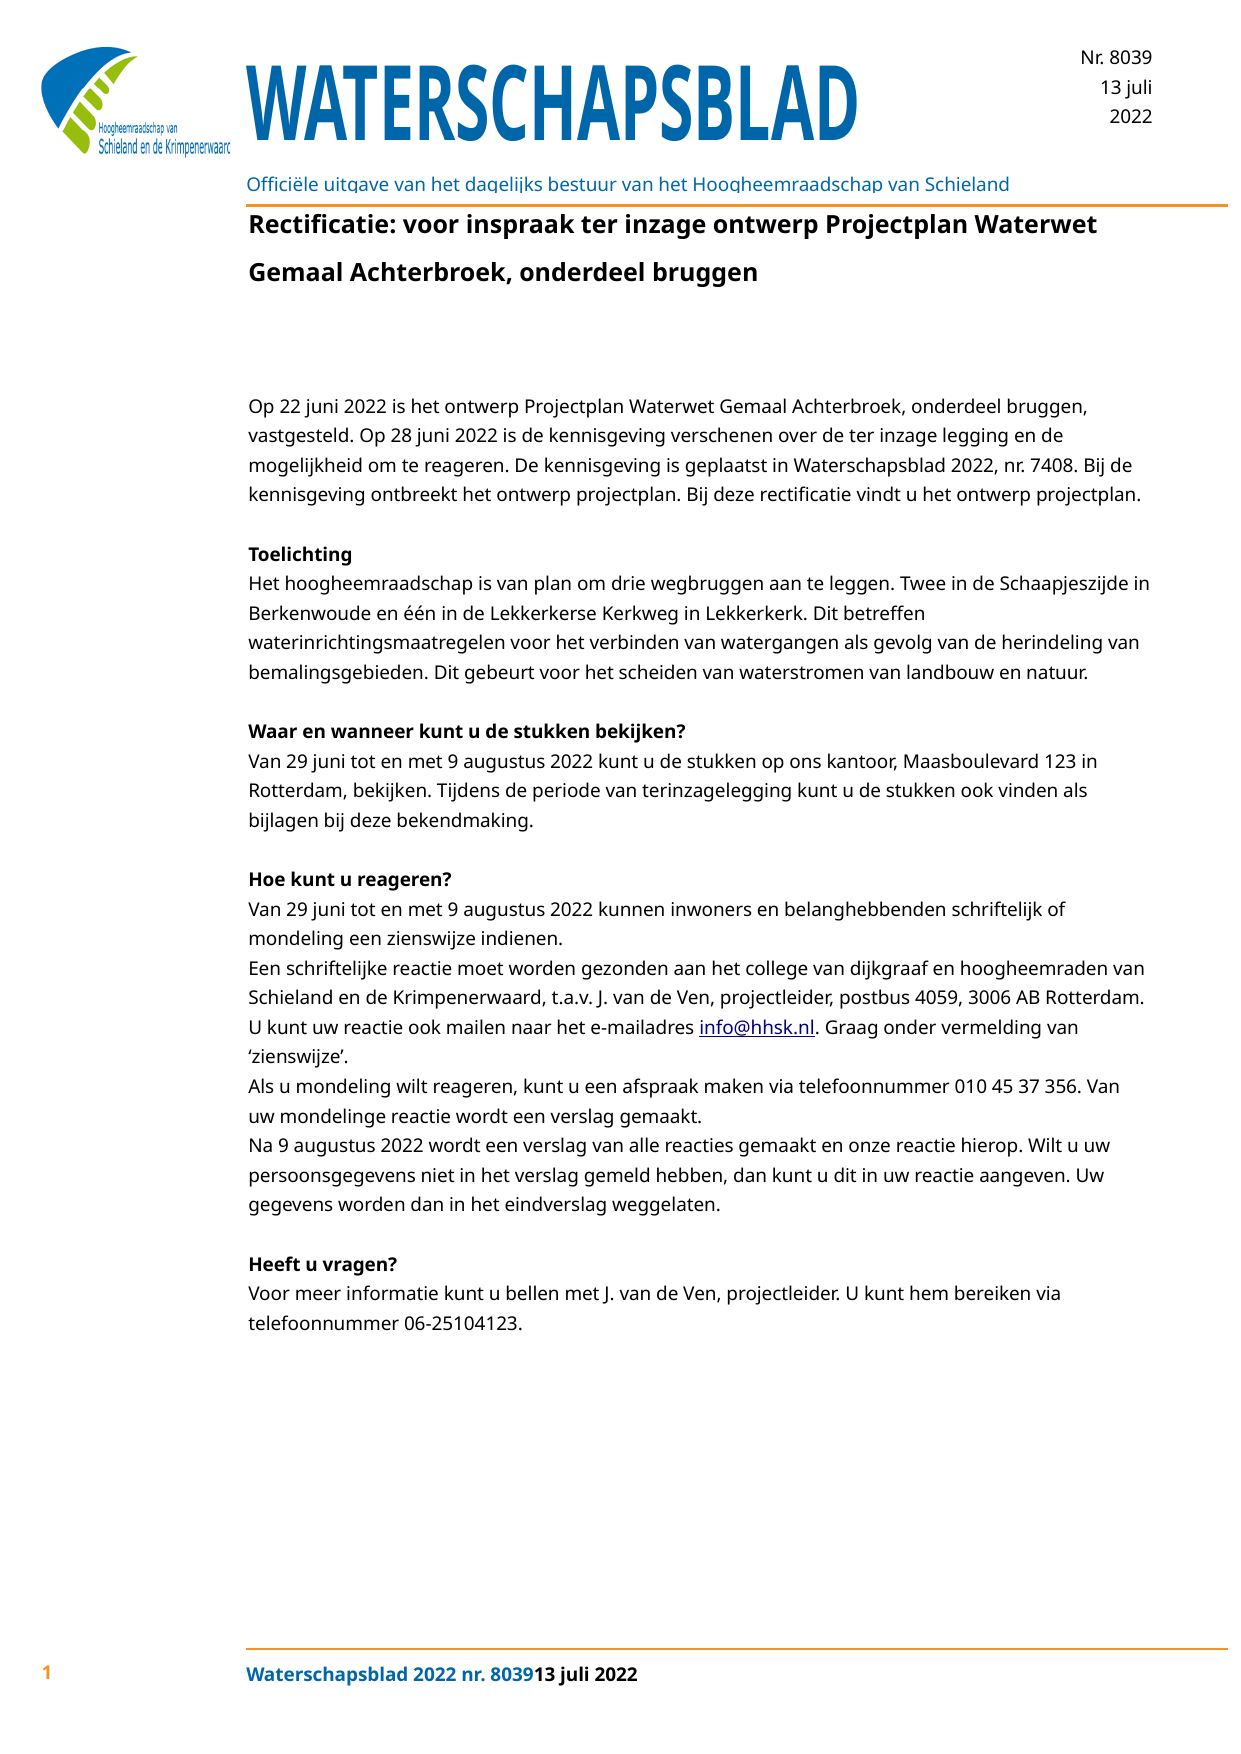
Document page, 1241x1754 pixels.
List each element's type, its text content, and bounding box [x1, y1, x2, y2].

picture [41, 47, 231, 172]
text Van 29 juni tot en met 9 augustus 2022 kunt u de stukken op ons kantoor, Maasboulevard 123 in Rotterdam, bekijken. Tijdens de periode van terinzagelegging kunt u de stukken ook vinden als bijlagen bij deze bekendmaking. [248, 748, 1152, 833]
text Het hoogheemraadschap is van plan om drie wegbruggen aan te leggen. Twee in de Schaapjeszijde in Berkenwoude en één in de Lekkerkerse Kerkweg in Lekkerkerk. Dit betreffen waterinrichtingsmaatregelen voor het verbinden van watergangen als gevolg van de herindeling van bemalingsgebieden. Dit gebeurt voor het scheiden van waterstromen van landbouw en natuur. [248, 570, 1152, 685]
text Een schriftelijke reactie moet worden gezonden aan het college van dijkgraaf en hoogheemraden van Schieland en de Krimpenerwaard, t.a.v. J. van de Ven, projectleider, postbus 4059, 3006 AB Rotterdam. U kunt uw reactie ook mailen naar het e-mailadres info@hhsk.nl. Graag onder vermelding van ‘zienswijze’. [248, 955, 1152, 1069]
text Heeft u vragen? [248, 1251, 1152, 1277]
text Waar en wanneer kunt u de stukken bekijken? [248, 718, 1152, 744]
text Voor meer informatie kunt u bellen met J. van de Ven, projectleider. U kunt hem bereiken via telefoonnummer 06-25104123. [248, 1280, 1152, 1336]
text Toelichting [248, 541, 1152, 567]
text Van 29 juni tot en met 9 augustus 2022 kunnen inwoners en belanghebbenden schriftelijk of mondeling een zienswijze indienen. [248, 896, 1152, 951]
text Hoe kunt u reageren? [248, 866, 1152, 892]
text Na 9 augustus 2022 wordt een verslag van alle reacties gemaakt en onze reactie hierop. Wilt u uw persoonsgegevens niet in het verslag gemeld hebben, dan kunt u dit in uw reactie aangeven. Uw gegevens worden dan in het eindverslag weggelaten. [248, 1132, 1152, 1217]
text Rectificatie: voor inspraak ter inzage ontwerp Projectplan Waterwet Gemaal Achterbroek, onderdeel bruggen [248, 207, 1152, 288]
text Op 22 juni 2022 is het ontwerp Projectplan Waterwet Gemaal Achterbroek, onderdeel bruggen, vastgesteld. Op 28 juni 2022 is de kennisgeving verschenen over de ter inzage legging en de mogelijkheid om te reageren. De kennisgeving is geplaatst in Waterschapsblad 2022, nr. 7408. Bij de kennisgeving ontbreekt het ontwerp projectplan. Bij deze rectificatie vindt u het ontwerp projectplan. [248, 393, 1152, 507]
text Als u mondeling wilt reageren, kunt u een afspraak maken via telefoonnummer 010 45 37 356. Van uw mondelinge reactie wordt een verslag gemaakt. [248, 1073, 1152, 1129]
